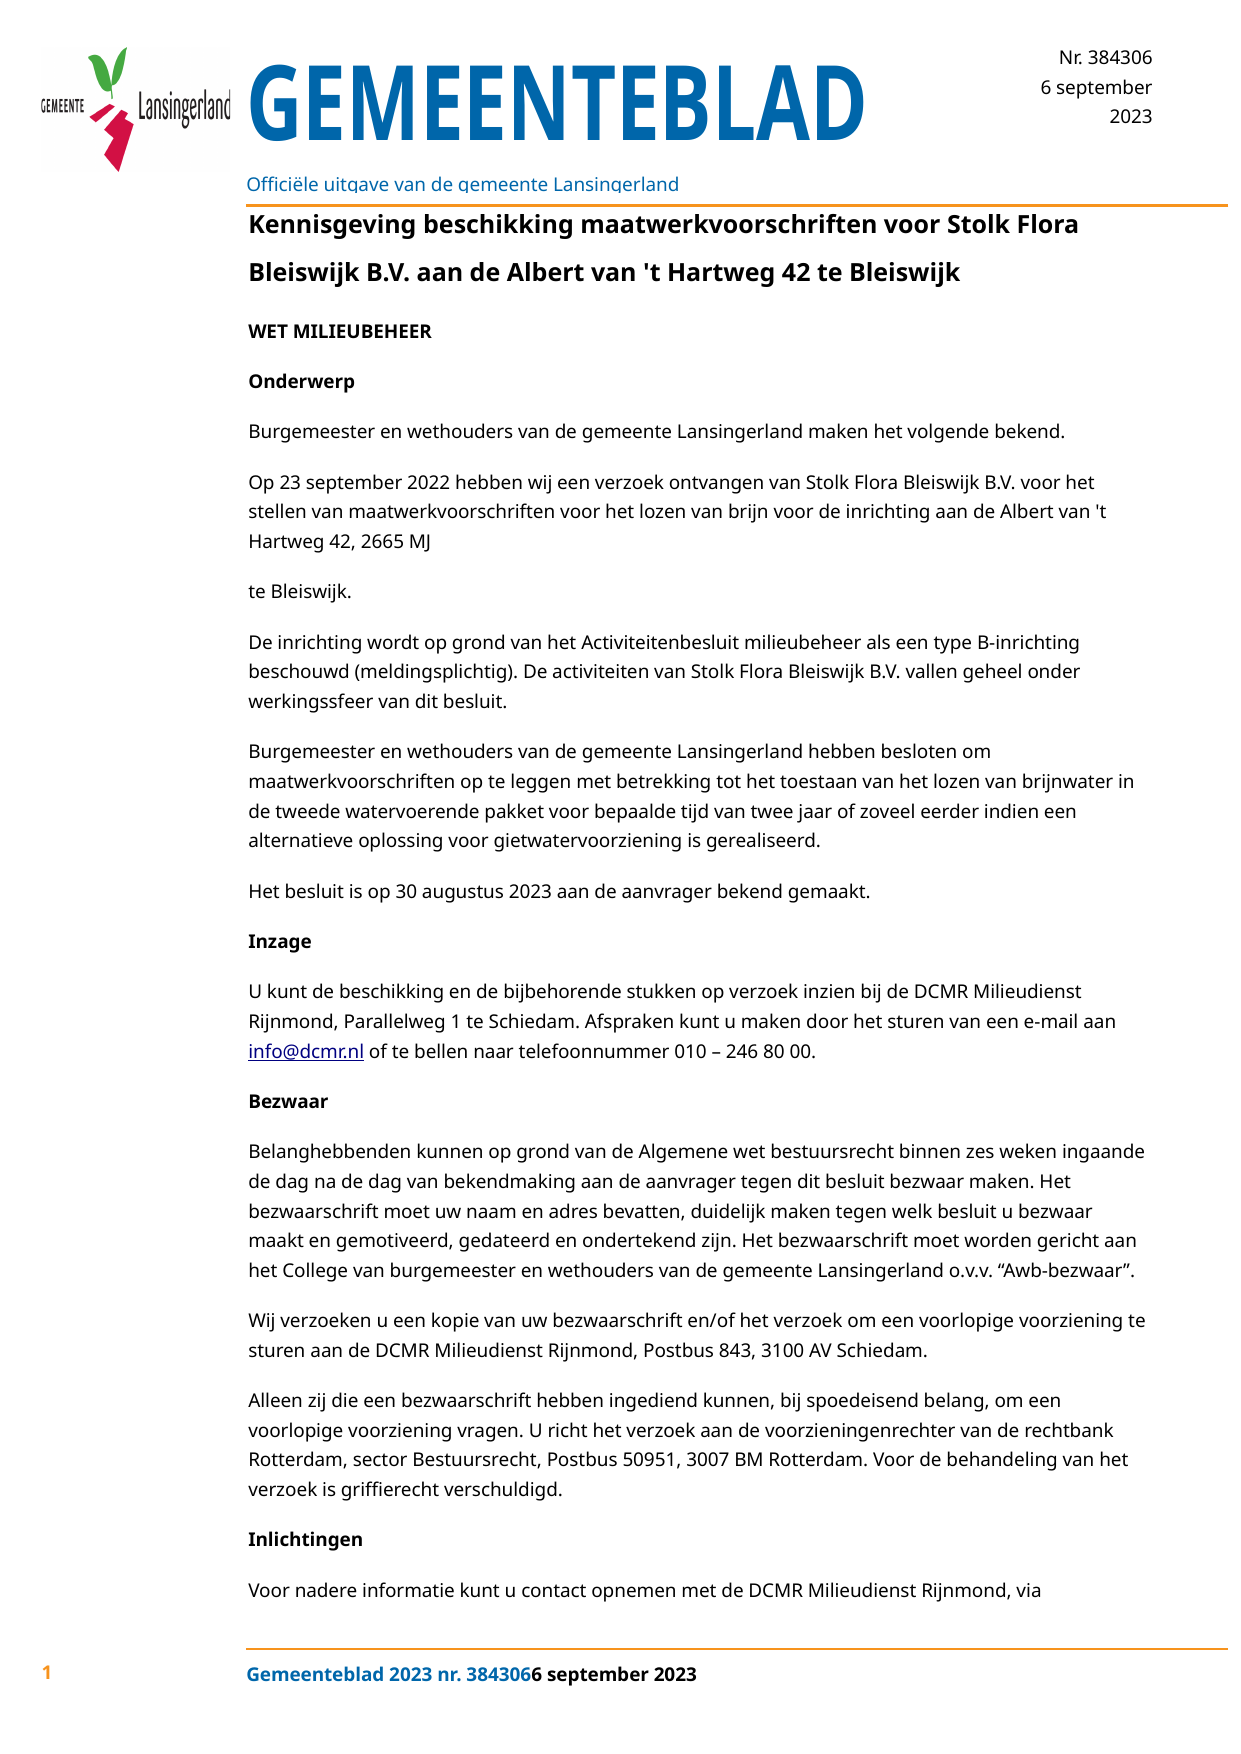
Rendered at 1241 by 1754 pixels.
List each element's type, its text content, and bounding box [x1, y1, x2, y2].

text WET MILIEUBEHEER [248, 318, 1152, 344]
text Burgemeester en wethouders van de gemeente Lansingerland maken het volgende bekend. [248, 419, 1152, 444]
text Inlichtingen [248, 1527, 1152, 1552]
text Kennisgeving beschikking maatwerkvoorschriften voor Stolk Flora Bleiswijk B.V. aan de Albert van 't Hartweg 42 te Bleiswijk [248, 207, 1152, 288]
text Burgemeester en wethouders van de gemeente Lansingerland hebben besloten om maatwerkvoorschriften op te leggen met betrekking tot het toestaan van het lozen van brijnwater in de tweede watervoerende pakket voor bepaalde tijd van twee jaar of zoveel eerder indien een alternatieve oplossing voor gietwatervoorziening is gerealiseerd. [248, 739, 1152, 853]
picture [41, 47, 231, 172]
text Inzage [248, 928, 1152, 954]
text Onderwerp [248, 368, 1152, 394]
text Belanghebbenden kunnen op grond van de Algemene wet bestuursrecht binnen zes weken ingaande de dag na de dag van bekendmaking aan de aanvrager tegen dit besluit bezwaar maken. Het bezwaarschrift moet uw naam en adres bevatten, duidelijk maken tegen welk besluit u bezwaar maakt en gemotiveerd, gedateerd en ondertekend zijn. Het bezwaarschrift moet worden gericht aan het College van burgemeester en wethouders van de gemeente Lansingerland o.v.v. “Awb-bezwaar”. [248, 1139, 1152, 1283]
text U kunt de beschikking en de bijbehorende stukken op verzoek inzien bij de DCMR Milieudienst Rijnmond, Parallelweg 1 te Schiedam. Afspraken kunt u maken door het sturen van een e-mail aan info@dcmr.nl of te bellen naar telefoonnummer 010 – 246 80 00. [248, 979, 1152, 1064]
text Op 23 september 2022 hebben wij een verzoek ontvangen van Stolk Flora Bleiswijk B.V. voor het stellen van maatwerkvoorschriften voor het lozen van brijn voor de inrichting aan de Albert van 't Hartweg 42, 2665 MJ [248, 469, 1152, 554]
text Bezwaar [248, 1088, 1152, 1114]
text Voor nadere informatie kunt u contact opnemen met de DCMR Milieudienst Rijnmond, via [248, 1577, 1152, 1603]
text De inrichting wordt op grond van het Activiteitenbesluit milieubeheer als een type B-inrichting beschouwd (meldingsplichtig). De activiteiten van Stolk Flora Bleiswijk B.V. vallen geheel onder werkingssfeer van dit besluit. [248, 629, 1152, 714]
text te Bleiswijk. [248, 579, 1152, 604]
text Het besluit is op 30 augustus 2023 aan de aanvrager bekend gemaakt. [248, 878, 1152, 904]
text Wij verzoeken u een kopie van uw bezwaarschrift en/of het verzoek om een voorlopige voorziening te sturen aan de DCMR Milieudienst Rijnmond, Postbus 843, 3100 AV Schiedam. [248, 1307, 1152, 1363]
text Alleen zij die een bezwaarschrift hebben ingediend kunnen, bij spoedeisend belang, om een voorlopige voorziening vragen. U richt het verzoek aan de voorzieningenrechter van de rechtbank Rotterdam, sector Bestuursrecht, Postbus 50951, 3007 BM Rotterdam. Voor de behandeling van het verzoek is griffierecht verschuldigd. [248, 1387, 1152, 1502]
